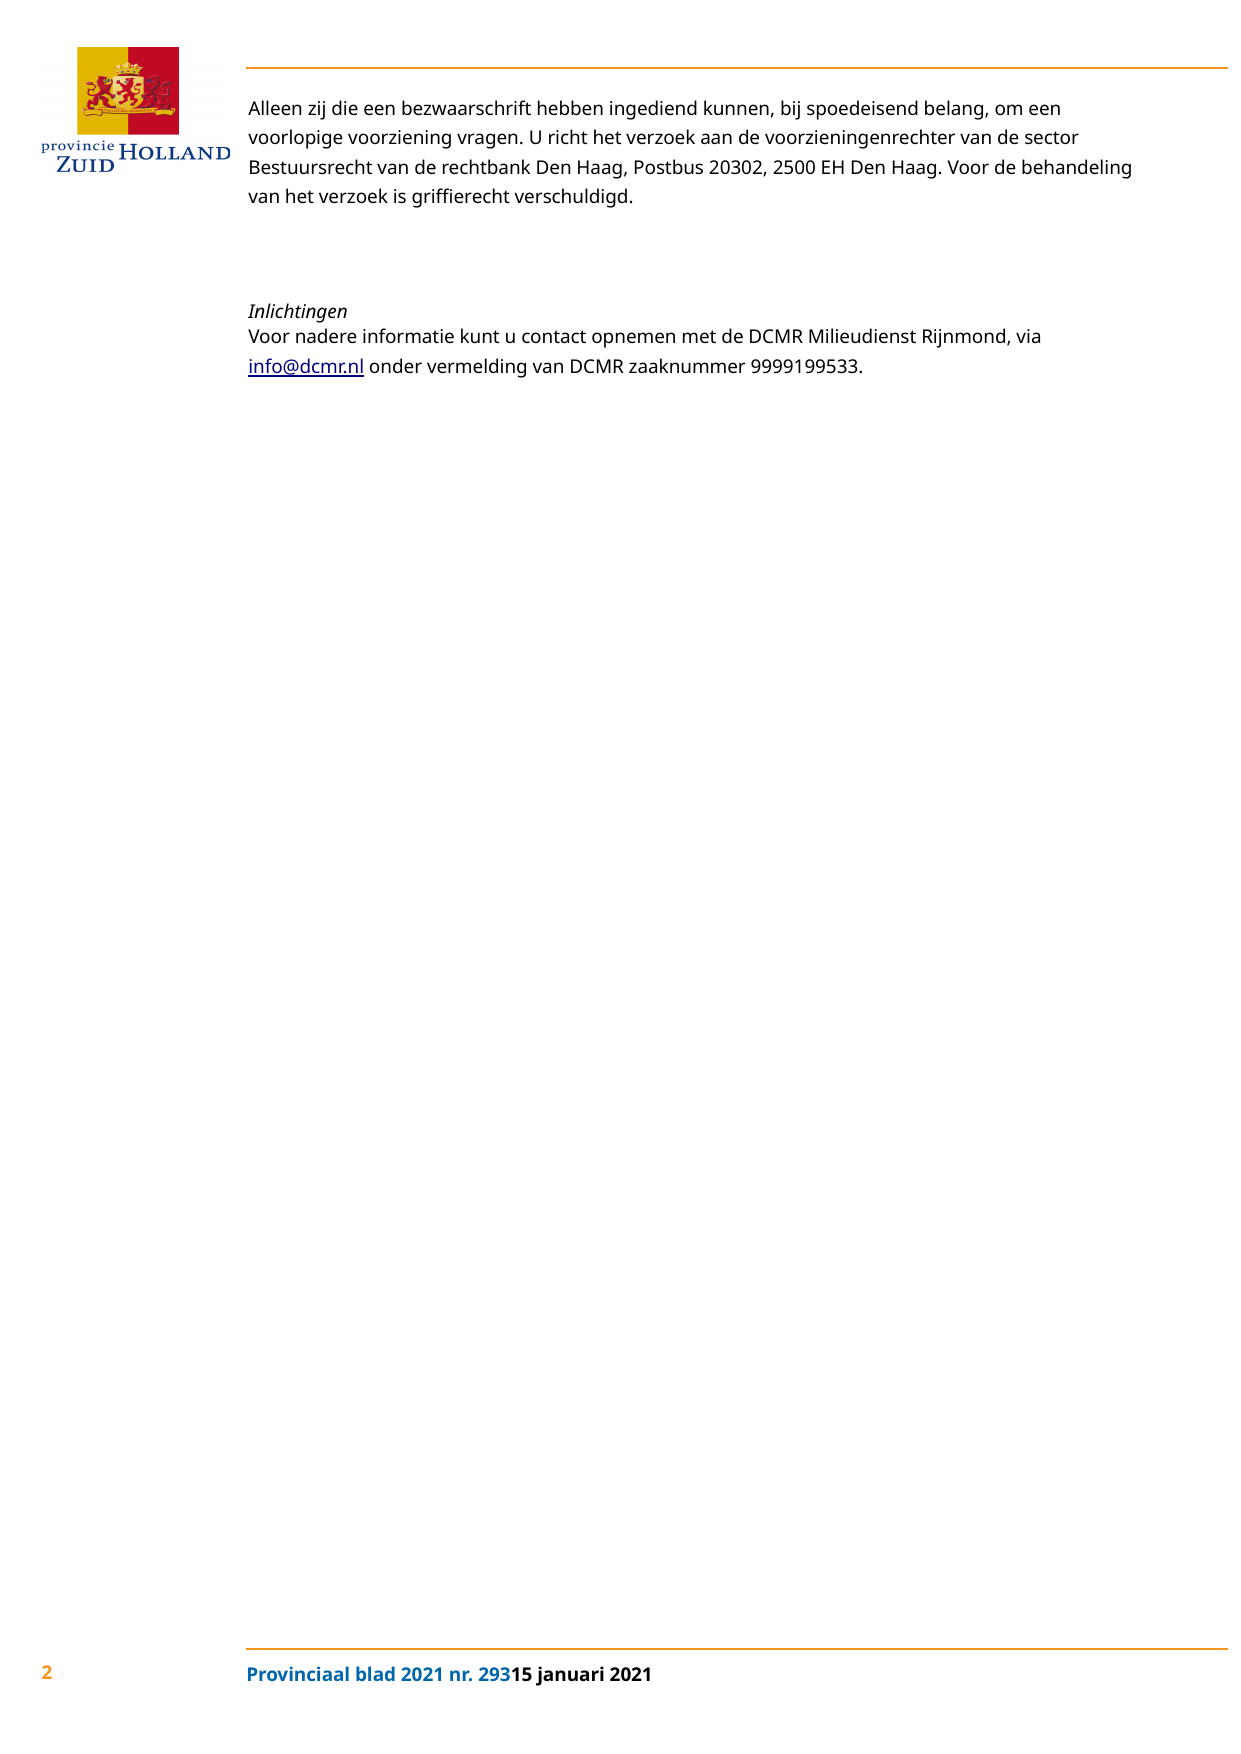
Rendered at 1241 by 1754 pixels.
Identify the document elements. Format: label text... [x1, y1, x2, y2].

text Inlichtingen [248, 298, 1152, 324]
picture [41, 47, 231, 172]
text Alleen zij die een bezwaarschrift hebben ingediend kunnen, bij spoedeisend belang, om een voorlopige voorziening vragen. U richt het verzoek aan de voorzieningenrechter van de sector Bestuursrecht van de rechtbank Den Haag, Postbus 20302, 2500 EH Den Haag. Voor de behandeling van het verzoek is griffierecht verschuldigd. [248, 95, 1152, 209]
text Voor nadere informatie kunt u contact opnemen met de DCMR Milieudienst Rijnmond, via info@dcmr.nl onder vermelding van DCMR zaaknummer 9999199533. [248, 324, 1152, 379]
